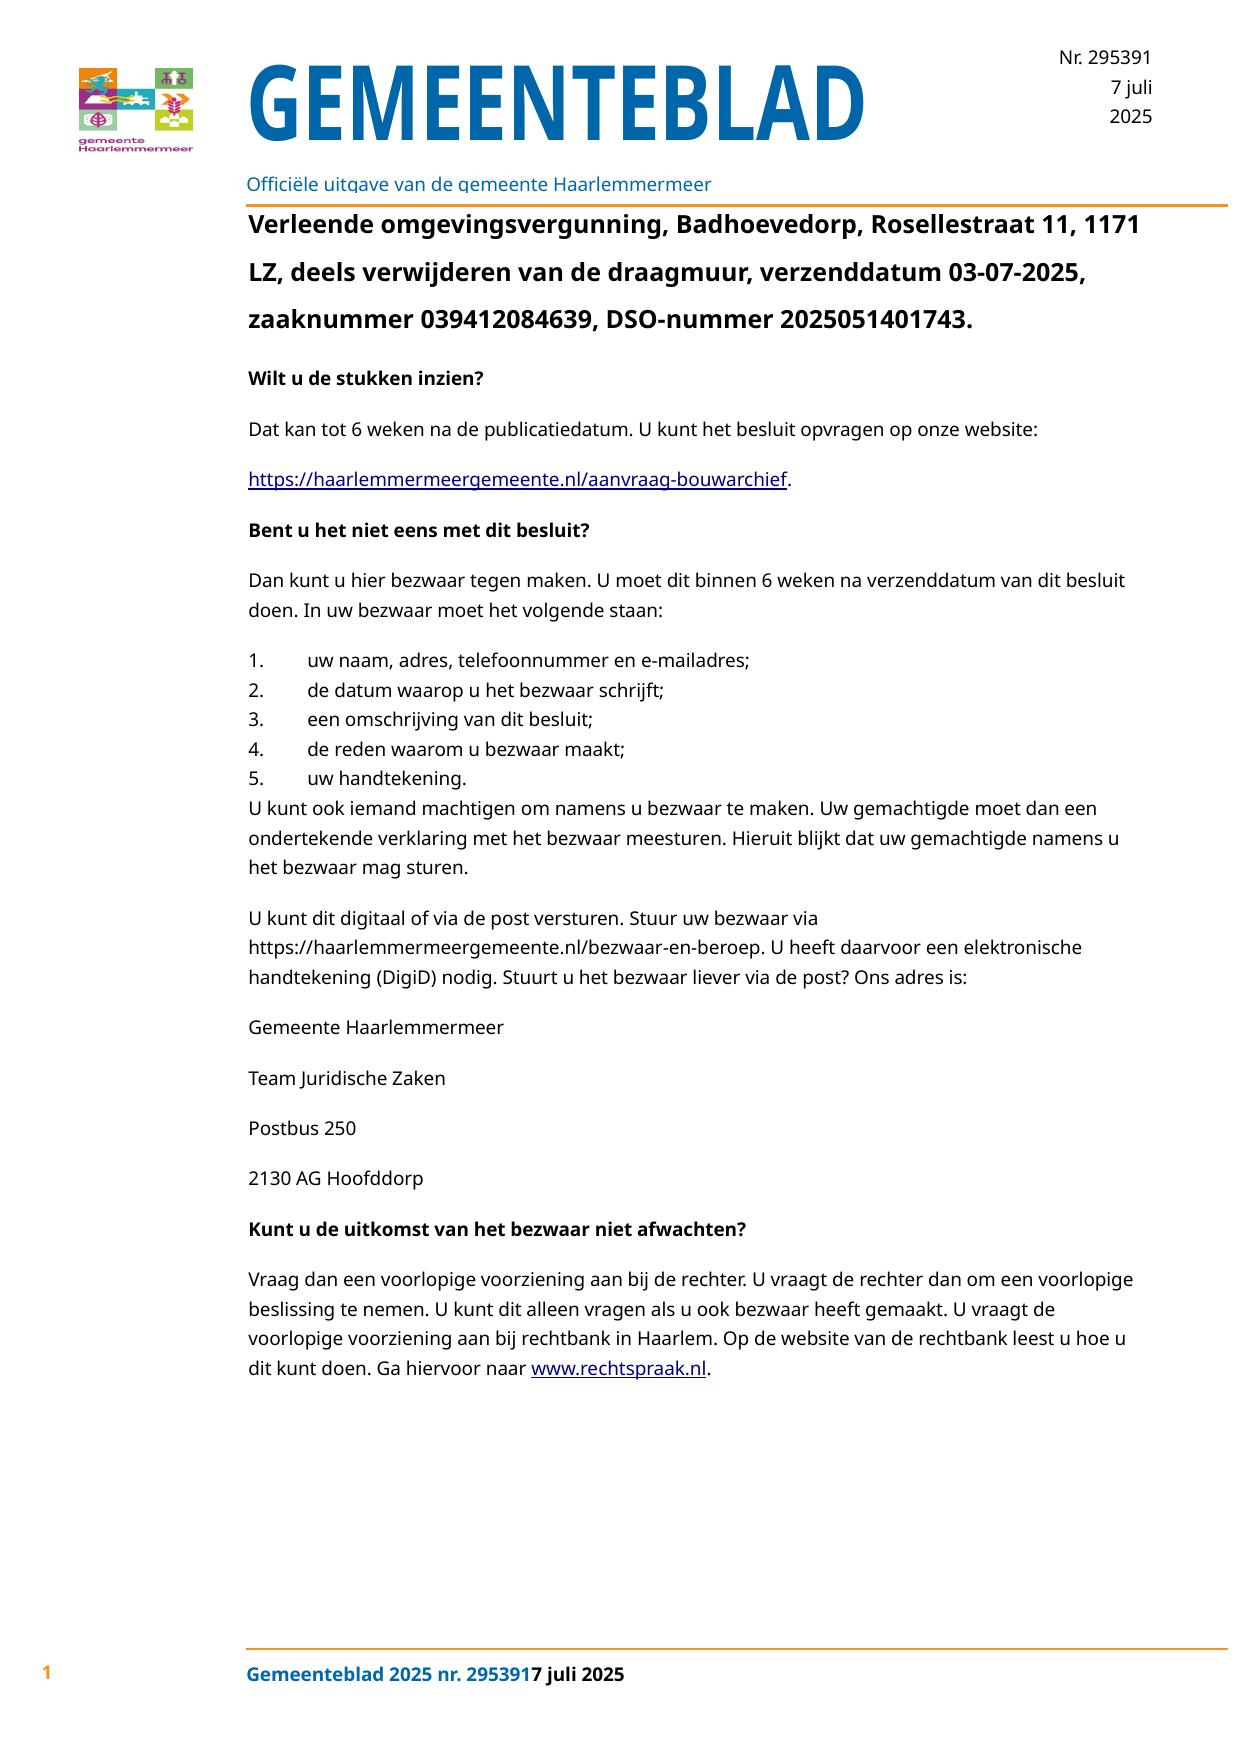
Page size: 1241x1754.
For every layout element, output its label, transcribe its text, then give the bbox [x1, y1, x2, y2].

text https://haarlemmermeergemeente.nl/aanvraag-bouwarchief. [248, 466, 1152, 492]
text U kunt ook iemand machtigen om namens u bezwaar te maken. Uw gemachtigde moet dan een ondertekende verklaring met het bezwaar meesturen. Hieruit blijkt dat uw gemachtigde namens u het bezwaar mag sturen. [248, 795, 1152, 880]
text Gemeente Haarlemmermeer [248, 1014, 1152, 1040]
list de datum waarop u het bezwaar schrijft; [248, 677, 1152, 702]
text U kunt dit digitaal of via de post versturen. Stuur uw bezwaar via https://haarlemmermeergemeente.nl/bezwaar-en-beroep. U heeft daarvoor een elektronische handtekening (DigiD) nodig. Stuurt u het bezwaar liever via de post? Ons adres is: [248, 905, 1152, 989]
picture [41, 47, 231, 172]
text Wilt u de stukken inzien? [248, 366, 1152, 391]
text Verleende omgevingsvergunning, Badhoevedorp, Rosellestraat 11, 1171 LZ, deels verwijderen van de draagmuur, verzenddatum 03-07-2025, zaaknummer 039412084639, DSO-nummer 2025051401743. [248, 207, 1152, 336]
text Dat kan tot 6 weken na de publicatiedatum. U kunt het besluit opvragen op onze website: [248, 416, 1152, 442]
text Postbus 250 [248, 1115, 1152, 1141]
text 2130 AG Hoofddorp [248, 1166, 1152, 1191]
list uw handtekening. [248, 766, 1152, 791]
list uw naam, adres, telefoonnummer en e-mailadres; [248, 647, 1152, 673]
text Team Juridische Zaken [248, 1065, 1152, 1090]
list een omschrijving van dit besluit; [248, 706, 1152, 732]
text Kunt u de uitkomst van het bezwaar niet afwachten? [248, 1216, 1152, 1242]
list de reden waarom u bezwaar maakt; [248, 736, 1152, 762]
text Dan kunt u hier bezwaar tegen maken. U moet dit binnen 6 weken na verzenddatum van dit besluit doen. In uw bezwaar moet het volgende staan: [248, 567, 1152, 622]
text Vraag dan een voorlopige voorziening aan bij de rechter. U vraagt de rechter dan om een voorlopige beslissing te nemen. U kunt dit alleen vragen als u ook bezwaar heeft gemaakt. U vraagt de voorlopige voorziening aan bij rechtbank in Haarlem. Op de website van de rechtbank leest u hoe u dit kunt doen. Ga hiervoor naar www.rechtspraak.nl. [248, 1266, 1152, 1381]
text Bent u het niet eens met dit besluit? [248, 517, 1152, 542]
